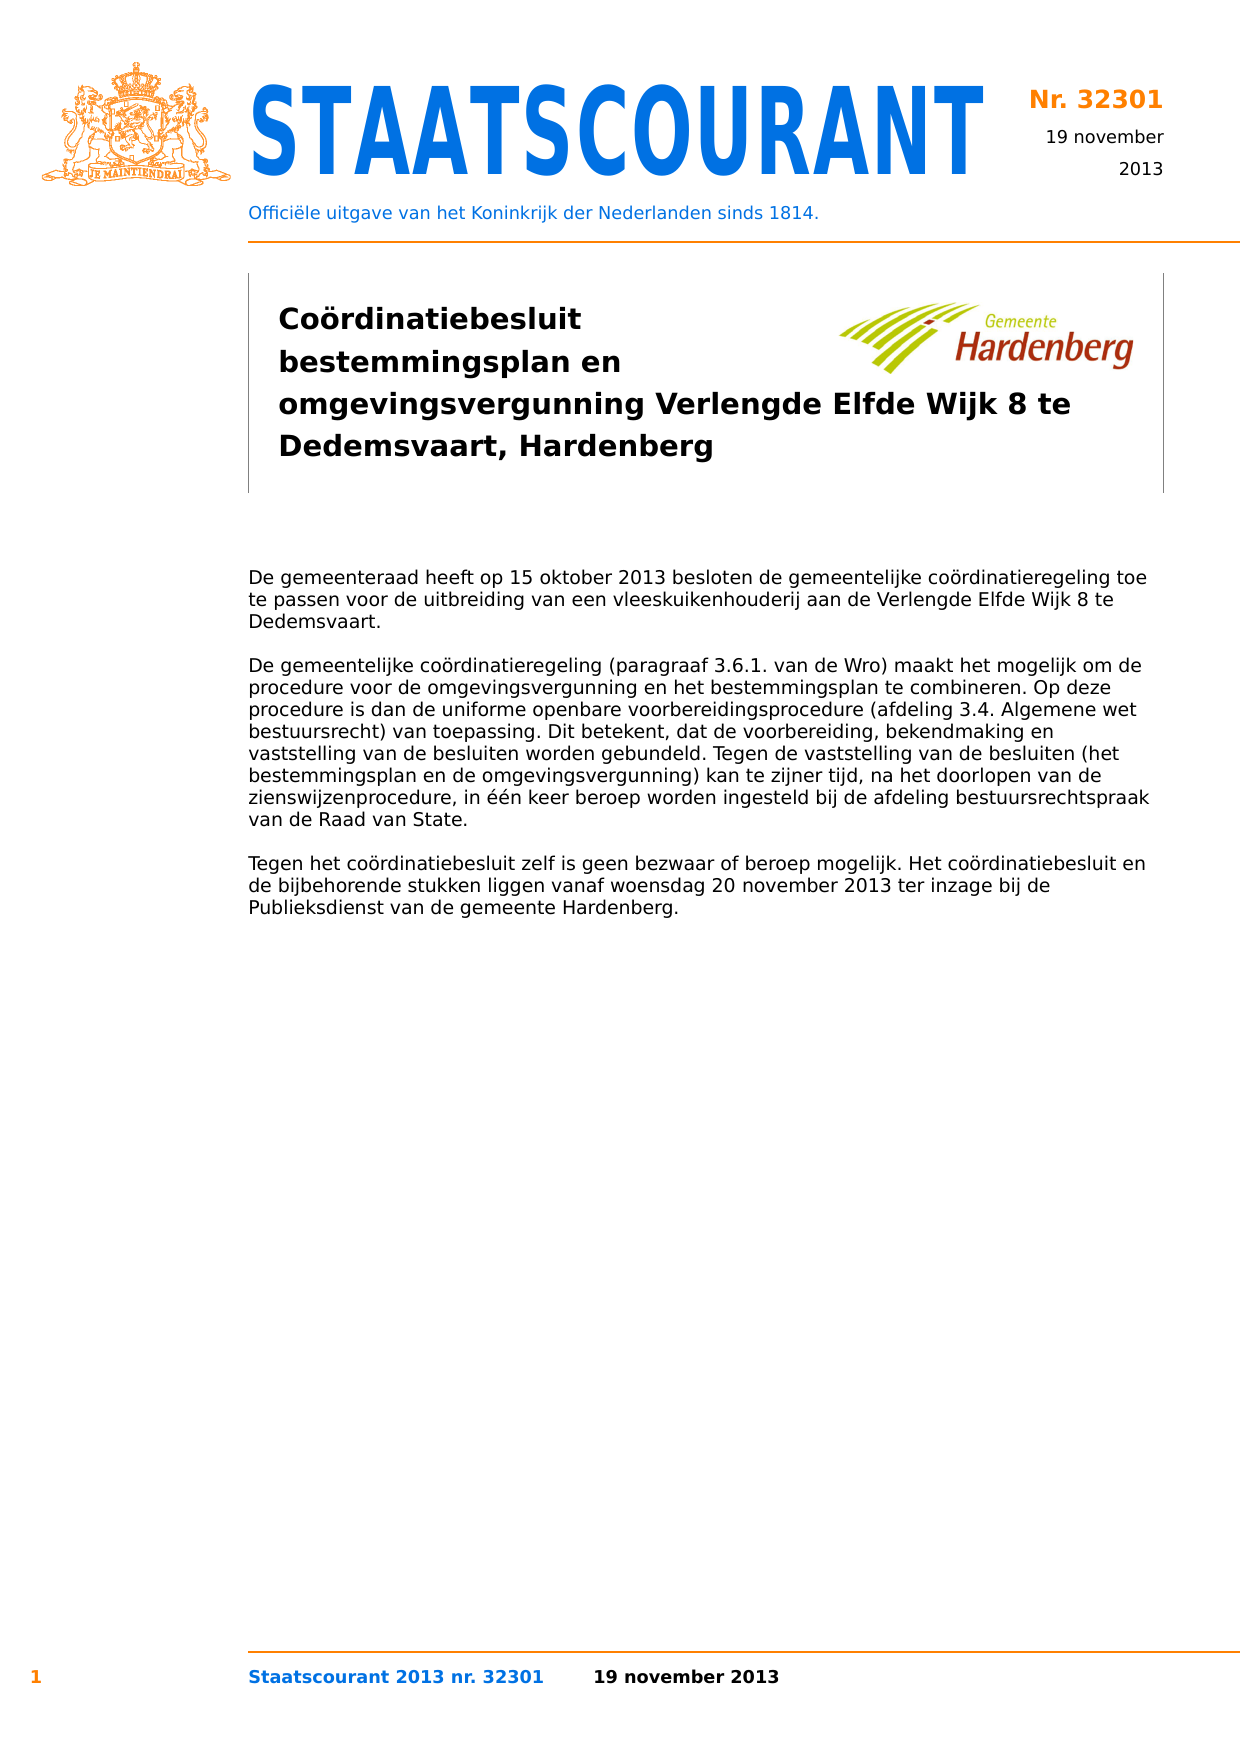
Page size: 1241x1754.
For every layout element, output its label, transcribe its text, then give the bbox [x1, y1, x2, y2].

subtitle Coördinatiebesluit bestemmingsplan en omgevingsvergunning Verlengde Elfde Wijk 8 te Dedemsvaart, Hardenberg [249, 273, 1163, 493]
table_cell 19 november [998, 121, 1240, 153]
text De gemeentelijke coördinatieregeling (paragraaf 3.6.1. van de Wro) maakt het mogelijk om de procedure voor de omgevingsvergunning en het bestemmingsplan te combineren. Op deze procedure is dan de uniforme openbare voorbereidingsprocedure (afdeling 3.4. Algemene wet bestuursrecht) van toepassing. Dit betekent, dat de voorbereiding, bekendmaking en vaststelling van de besluiten worden gebundeld. Tegen de vaststelling van de besluiten (het bestemmingsplan en de omgevingsvergunning) kan te zijner tijd, na het doorlopen van de zienswijzenprocedure, in één keer beroep worden ingesteld bij de afdeling bestuursrechtspraak van de Raad van State. [248, 655, 1163, 831]
table_cell 2013 [998, 153, 1240, 203]
table_header STAATSCOURANT [248, 62, 998, 203]
picture [838, 302, 1134, 374]
text Tegen het coördinatiebesluit zelf is geen bezwaar of beroep mogelijk. Het coördinatiebesluit en de bijbehorende stukken liggen vanaf woensdag 20 november 2013 ter inzage bij de Publieksdienst van de gemeente Hardenberg. [248, 853, 1163, 918]
table_header [25, 62, 248, 241]
table_header Nr. 32301 [998, 62, 1240, 121]
picture [41, 62, 231, 186]
table_cell Officiële uitgave van het Koninkrijk der Nederlanden sinds 1814. [248, 203, 1240, 241]
text De gemeenteraad heeft op 15 oktober 2013 besloten de gemeentelijke coördinatieregeling toe te passen voor de uitbreiding van een vleeskuikenhouderij aan de Verlengde Elfde Wijk 8 te Dedemsvaart. [248, 567, 1163, 633]
